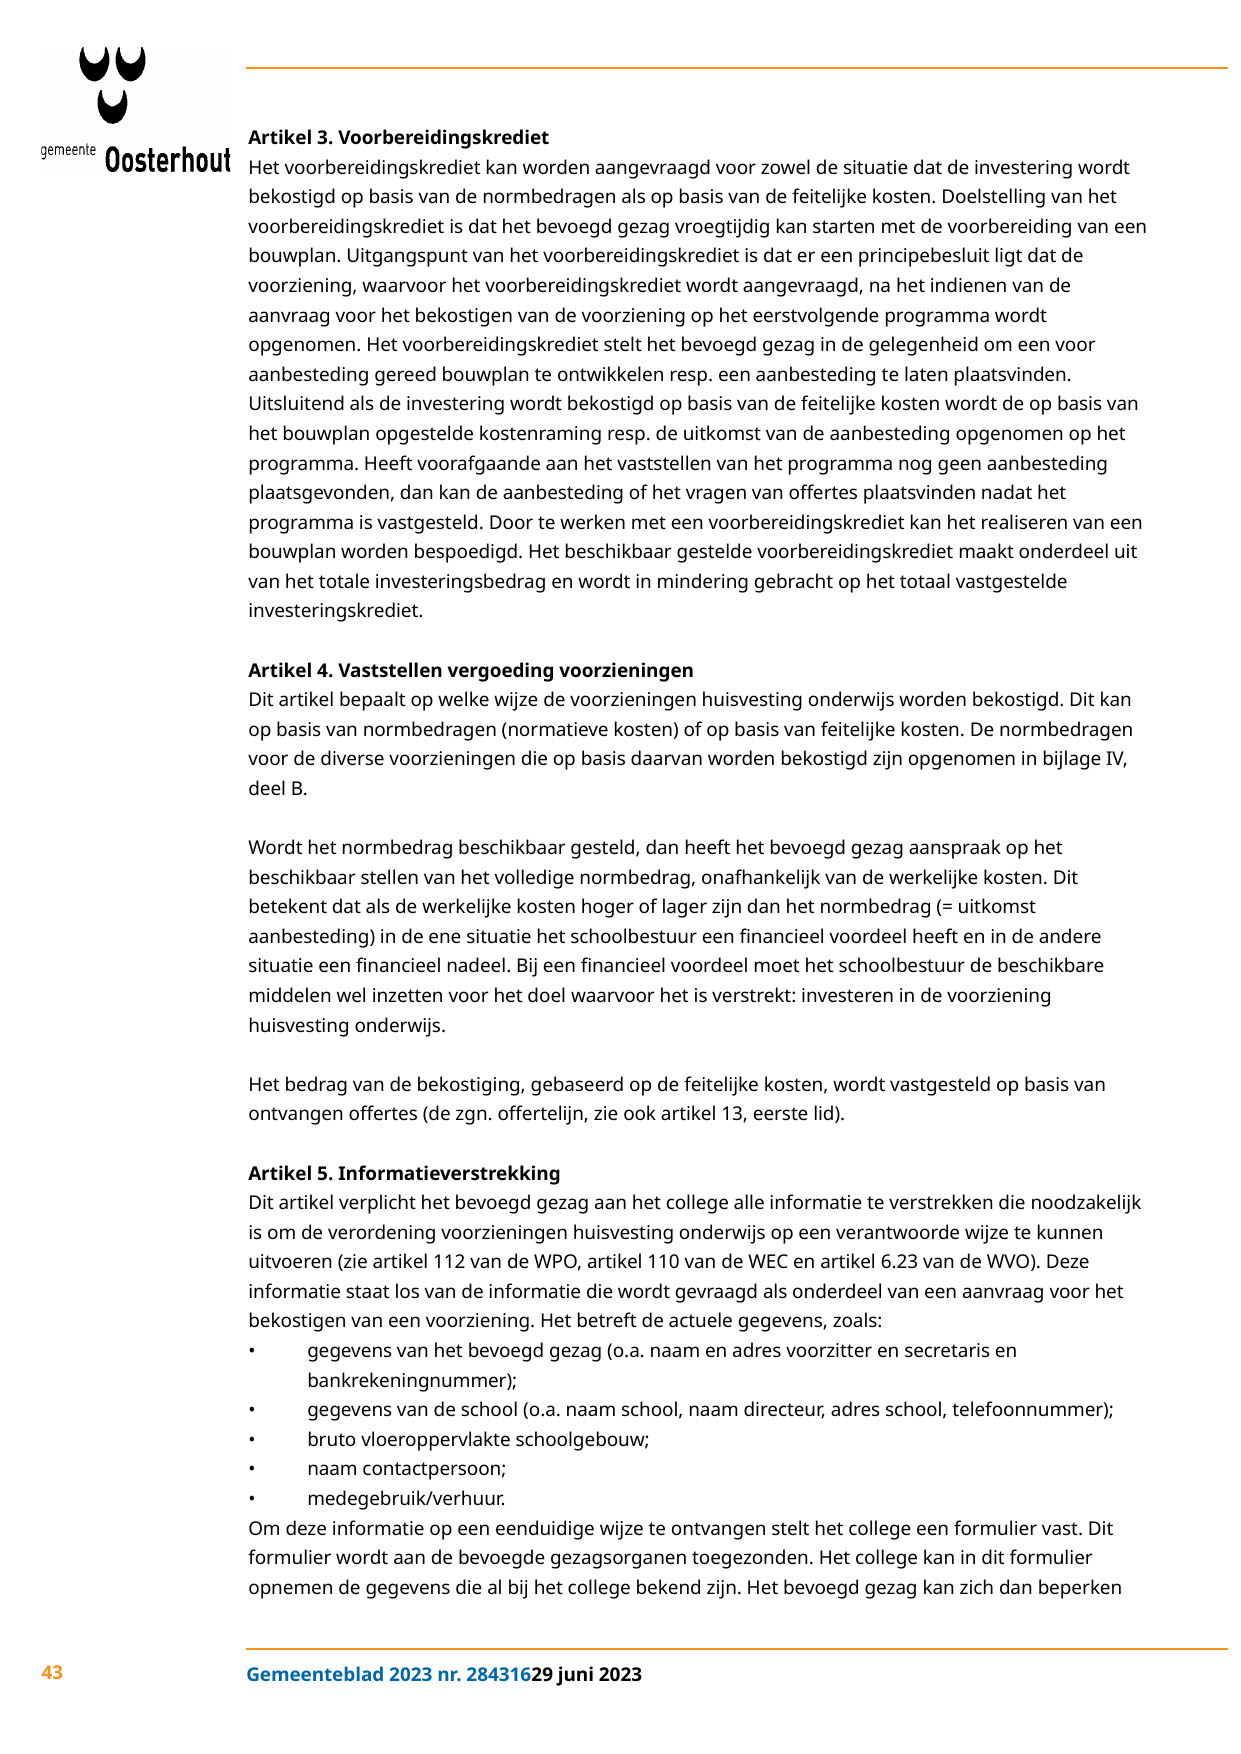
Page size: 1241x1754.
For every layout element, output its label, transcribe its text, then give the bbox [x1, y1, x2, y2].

list medegebruik/verhuur. [248, 1485, 1152, 1511]
text Om deze informatie op een eenduidige wijze te ontvangen stelt het college een formulier vast. Dit formulier wordt aan de bevoegde gezagsorganen toegezonden. Het college kan in dit formulier opnemen de gegevens die al bij het college bekend zijn. Het bevoegd gezag kan zich dan beperken [248, 1515, 1152, 1600]
list bruto vloeroppervlakte schoolgebouw; [248, 1426, 1152, 1452]
text Artikel 5. Informatieverstrekking [248, 1160, 1152, 1186]
text Het voorbereidingskrediet kan worden aangevraagd voor zowel de situatie dat de investering wordt bekostigd op basis van de normbedragen als op basis van de feitelijke kosten. Doelstelling van het voorbereidingskrediet is dat het bevoegd gezag vroegtijdig kan starten met de voorbereiding van een bouwplan. Uitgangspunt van het voorbereidingskrediet is dat er een principebesluit ligt dat de voorziening, waarvoor het voorbereidingskrediet wordt aangevraagd, na het indienen van de aanvraag voor het bekostigen van de voorziening op het eerstvolgende programma wordt opgenomen. Het voorbereidingskrediet stelt het bevoegd gezag in de gelegenheid om een voor aanbesteding gereed bouwplan te ontwikkelen resp. een aanbesteding te laten plaatsvinden. Uitsluitend als de investering wordt bekostigd op basis van de feitelijke kosten wordt de op basis van het bouwplan opgestelde kostenraming resp. de uitkomst van de aanbesteding opgenomen op het programma. Heeft voorafgaande aan het vaststellen van het programma nog geen aanbesteding plaatsgevonden, dan kan de aanbesteding of het vragen van offertes plaatsvinden nadat het programma is vastgesteld. Door te werken met een voorbereidingskrediet kan het realiseren van een bouwplan worden bespoedigd. Het beschikbaar gestelde voorbereidingskrediet maakt onderdeel uit van het totale investeringsbedrag en wordt in mindering gebracht op het totaal vastgestelde investeringskrediet. [248, 154, 1152, 623]
text Het bedrag van de bekostiging, gebaseerd op de feitelijke kosten, wordt vastgesteld op basis van ontvangen offertes (de zgn. offertelijn, zie ook artikel 13, eerste lid). [248, 1071, 1152, 1126]
text Dit artikel bepaalt op welke wijze de voorzieningen huisvesting onderwijs worden bekostigd. Dit kan op basis van normbedragen (normatieve kosten) of op basis van feitelijke kosten. De normbedragen voor de diverse voorzieningen die op basis daarvan worden bekostigd zijn opgenomen in bijlage IV, deel B. [248, 686, 1152, 801]
list gegevens van het bevoegd gezag (o.a. naam en adres voorzitter en secretaris en bankrekeningnummer); [248, 1337, 1152, 1393]
text Artikel 3. Voorbereidingskrediet [248, 124, 1152, 150]
picture [41, 47, 231, 172]
list naam contactpersoon; [248, 1456, 1152, 1481]
list gegevens van de school (o.a. naam school, naam directeur, adres school, telefoonnummer); [248, 1396, 1152, 1422]
text Wordt het normbedrag beschikbaar gesteld, dan heeft het bevoegd gezag aanspraak op het beschikbaar stellen van het volledige normbedrag, onafhankelijk van de werkelijke kosten. Dit betekent dat als de werkelijke kosten hoger of lager zijn dan het normbedrag (= uitkomst aanbesteding) in de ene situatie het schoolbestuur een financieel voordeel heeft en in de andere situatie een financieel nadeel. Bij een financieel voordeel moet het schoolbestuur de beschikbare middelen wel inzetten voor het doel waarvoor het is verstrekt: investeren in de voorziening huisvesting onderwijs. [248, 834, 1152, 1038]
text Dit artikel verplicht het bevoegd gezag aan het college alle informatie te verstrekken die noodzakelijk is om de verordening voorzieningen huisvesting onderwijs op een verantwoorde wijze te kunnen uitvoeren (zie artikel 112 van de WPO, artikel 110 van de WEC en artikel 6.23 van de WVO). Deze informatie staat los van de informatie die wordt gevraagd als onderdeel van een aanvraag voor het bekostigen van een voorziening. Het betreft de actuele gegevens, zoals: [248, 1189, 1152, 1333]
text Artikel 4. Vaststellen vergoeding voorzieningen [248, 657, 1152, 683]
